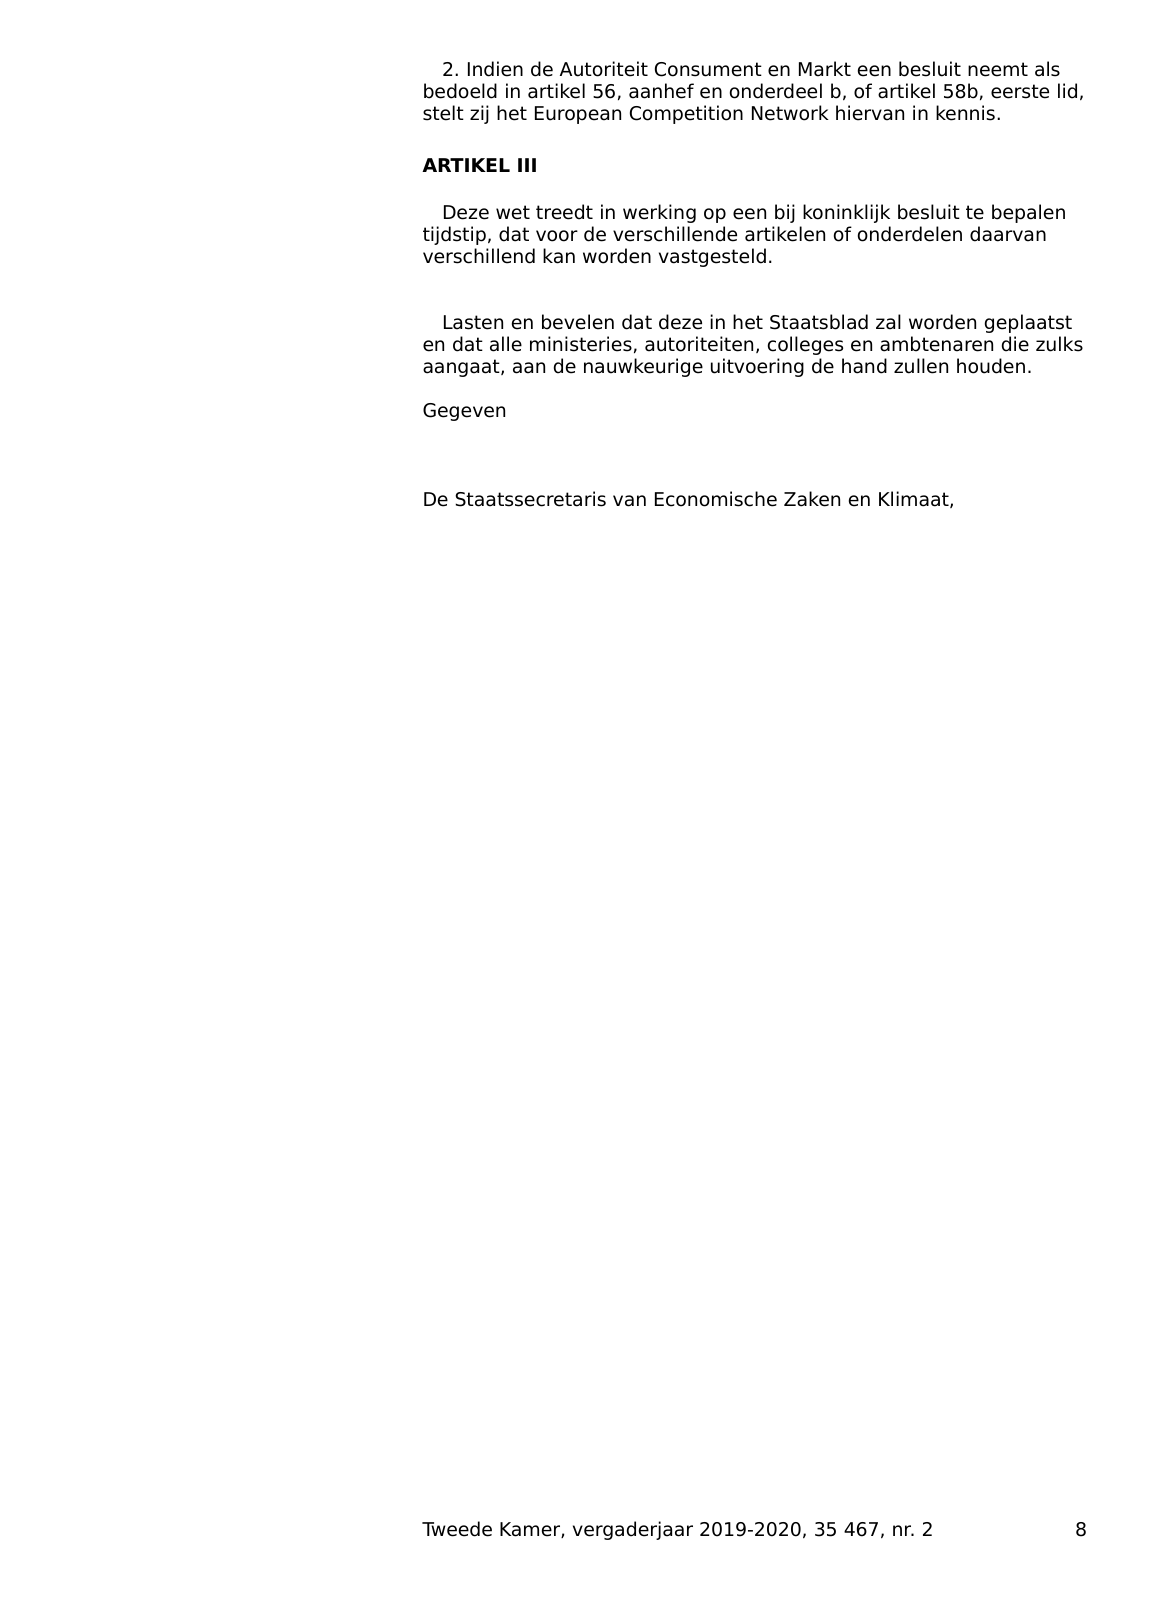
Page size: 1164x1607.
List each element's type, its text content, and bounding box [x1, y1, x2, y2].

text De Staatssecretaris van Economische Zaken en Klimaat, [422, 489, 1087, 511]
text Gegeven [422, 400, 1087, 422]
text Deze wet treedt in werking op een bij koninklijk besluit te bepalen tijdstip, dat voor de verschillende artikelen of onderdelen daarvan verschillend kan worden vastgesteld. [422, 202, 1087, 268]
text 2. Indien de Autoriteit Consument en Markt een besluit neemt als bedoeld in artikel 56, aanhef en onderdeel b, of artikel 58b, eerste lid, stelt zij het European Competition Network hiervan in kennis. [422, 59, 1087, 125]
text Lasten en bevelen dat deze in het Staatsblad zal worden geplaatst en dat alle ministeries, autoriteiten, colleges en ambtenaren die zulks aangaat, aan de nauwkeurige uitvoering de hand zullen houden. [422, 312, 1087, 378]
subtitle ARTIKEL III [422, 155, 1087, 177]
